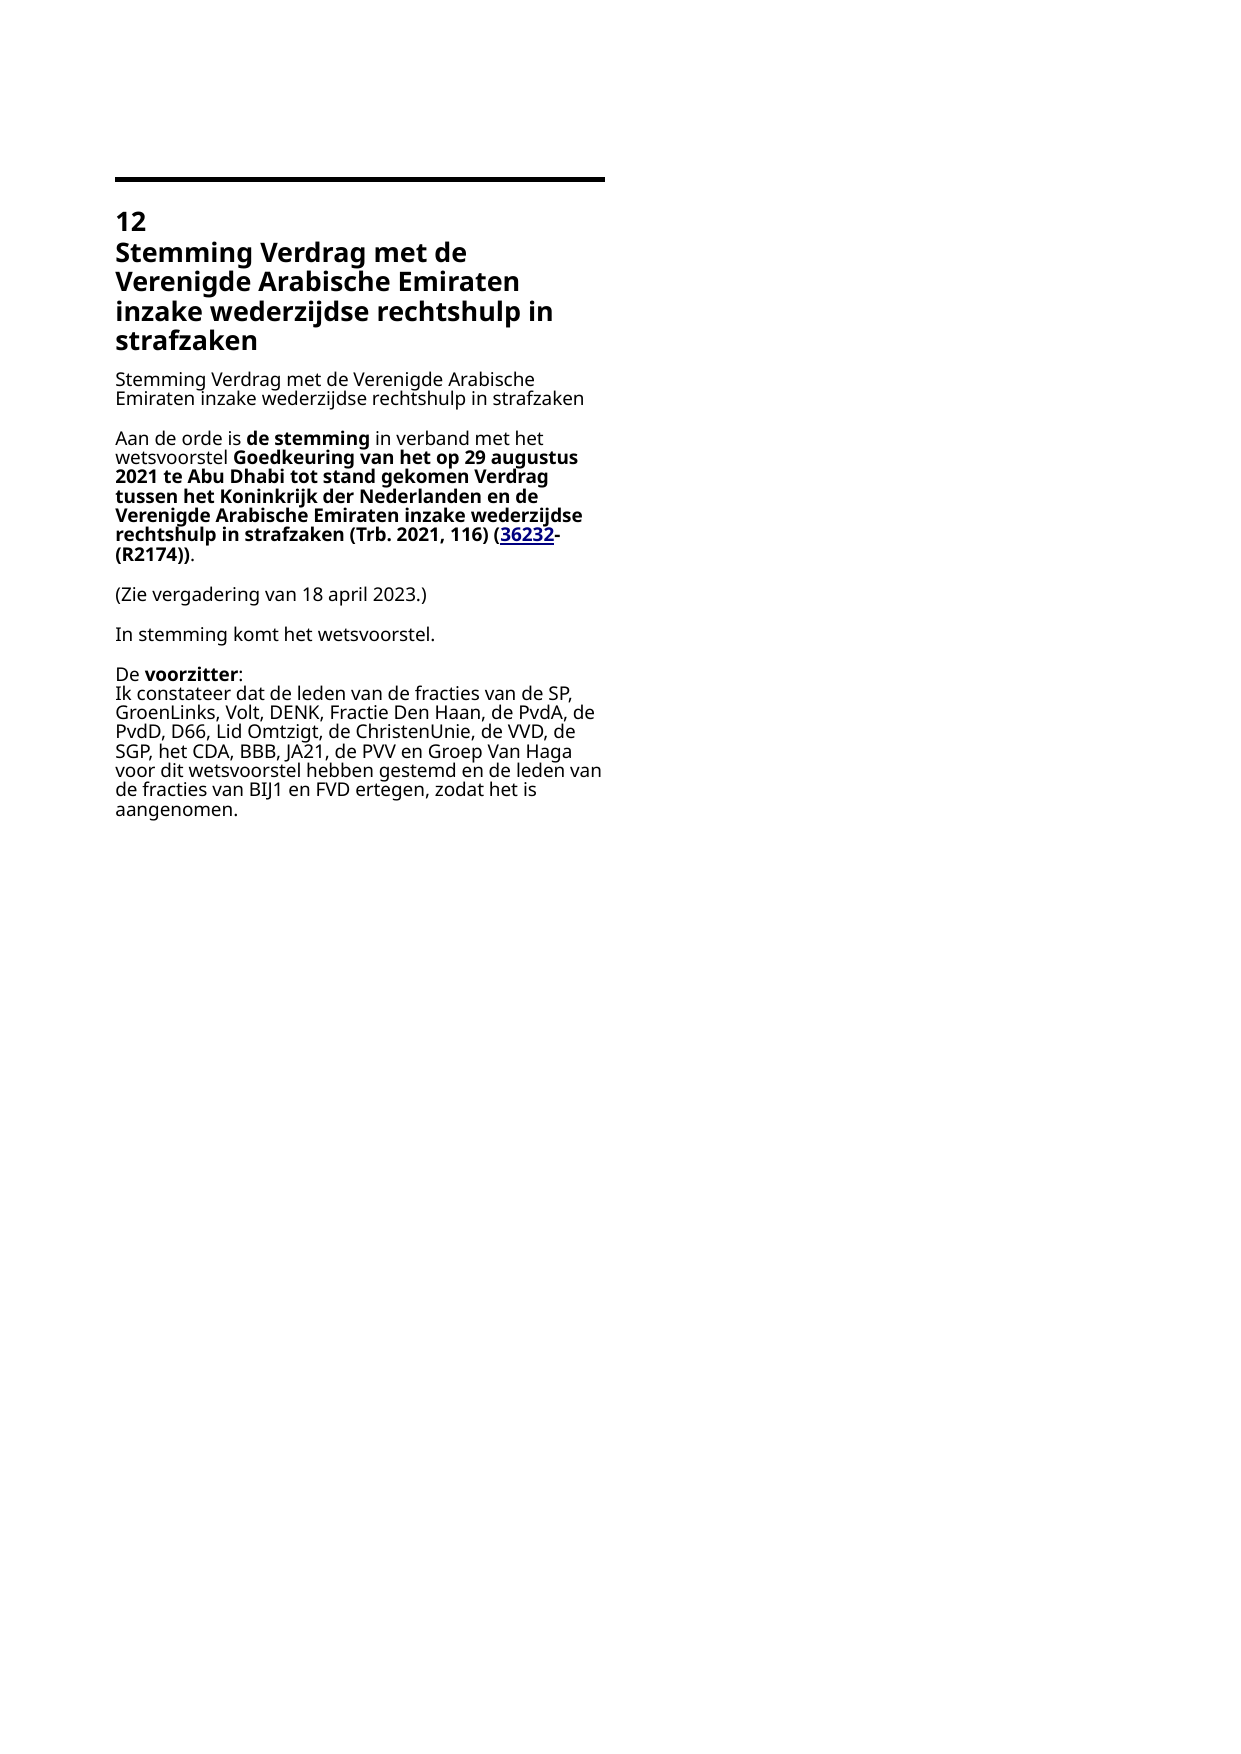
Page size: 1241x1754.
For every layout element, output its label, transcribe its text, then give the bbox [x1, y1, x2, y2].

text Ik constateer dat de leden van de fracties van de SP, GroenLinks, Volt, DENK, Fractie Den Haan, de PvdA, de PvdD, D66, Lid Omtzigt, de ChristenUnie, de VVD, de SGP, het CDA, BBB, JA21, de PVV en Groep Van Haga voor dit wetsvoorstel hebben gestemd en de leden van de fracties van BIJ1 en FVD ertegen, zodat het is aangenomen. [115, 685, 605, 820]
text 12 [115, 203, 605, 239]
text In stemming komt het wetsvoorstel. [115, 626, 605, 645]
text (Zie vergadering van 18 april 2023.) [115, 586, 605, 605]
text De voorzitter: [115, 666, 605, 685]
text Aan de orde is de stemming in verband met het wetsvoorstel Goedkeuring van het op 29 augustus 2021 te Abu Dhabi tot stand gekomen Verdrag tussen het Koninkrijk der Nederlanden en de Verenigde Arabische Emiraten inzake wederzijdse rechtshulp in strafzaken (Trb. 2021, 116) (36232-(R2174)). [115, 430, 605, 565]
text Stemming Verdrag met de Verenigde Arabische Emiraten inzake wederzijdse rechtshulp in strafzaken [115, 239, 605, 371]
text Stemming Verdrag met de Verenigde Arabische Emiraten inzake wederzijdse rechtshulp in strafzaken [115, 371, 605, 409]
